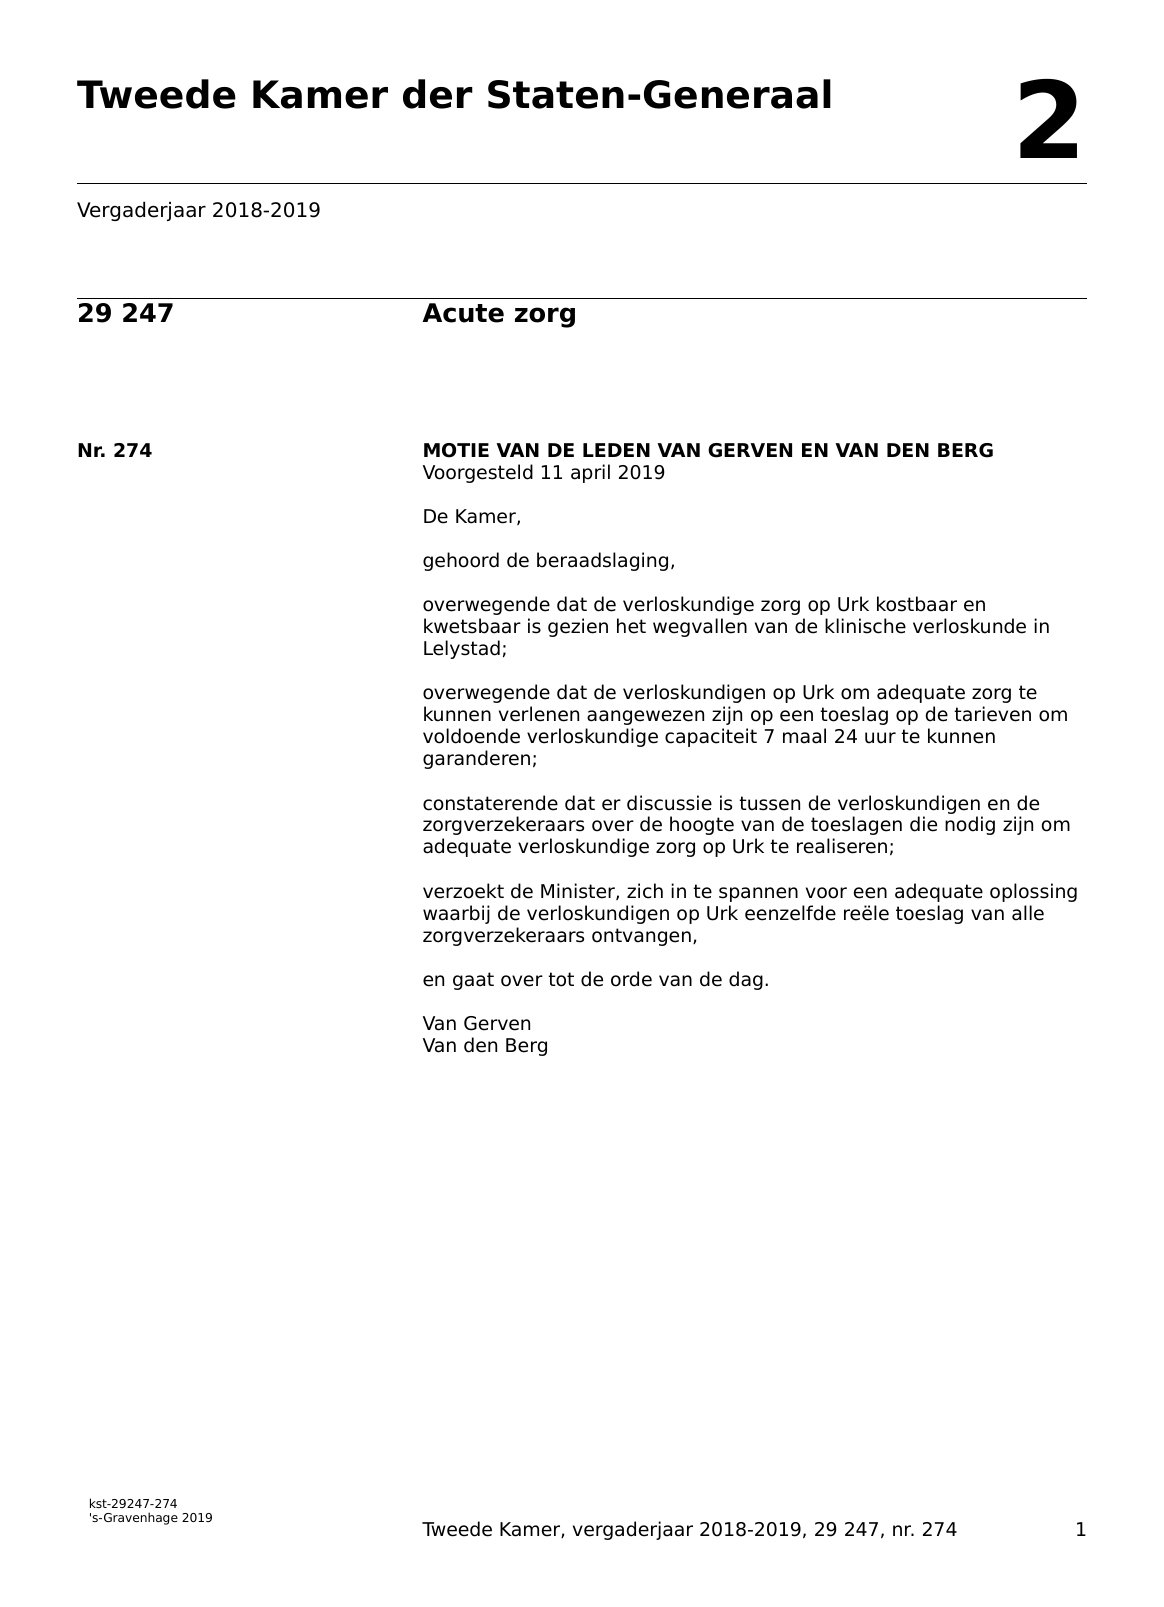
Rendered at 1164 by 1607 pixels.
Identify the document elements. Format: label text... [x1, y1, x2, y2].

text gehoord de beraadslaging, [422, 550, 1087, 572]
text Voorgesteld 11 april 2019 [422, 462, 1087, 484]
text De Kamer, [422, 506, 1087, 528]
text verzoekt de Minister, zich in te spannen voor een adequate oplossing waarbij de verloskundigen op Urk eenzelfde reële toeslag van alle zorgverzekeraars ontvangen, [422, 881, 1087, 946]
table_header 2 [886, 59, 1087, 183]
text overwegende dat de verloskundige zorg op Urk kostbaar en kwetsbaar is gezien het wegvallen van de klinische verloskunde in Lelystad; [422, 594, 1087, 660]
text constaterende dat er discussie is tussen de verloskundigen en de zorgverzekeraars over de hoogte van de toeslagen die nodig zijn om adequate verloskundige zorg op Urk te realiseren; [422, 792, 1087, 858]
text Van den Berg [422, 1035, 1087, 1057]
text overwegende dat de verloskundigen op Urk om adequate zorg te kunnen verlenen aangewezen zijn op een toeslag op de tarieven om voldoende verloskundige capaciteit 7 maal 24 uur te kunnen garanderen; [422, 682, 1087, 770]
text 's-Gravenhage 2019 [88, 1511, 323, 1525]
table_header Tweede Kamer der Staten-Generaal [77, 59, 886, 183]
text Van Gerven [422, 1013, 1087, 1035]
text en gaat over tot de orde van de dag. [422, 969, 1087, 991]
subtitle 29 247 Acute zorg [77, 299, 1087, 329]
table_cell Vergaderjaar 2018-2019 [77, 184, 1087, 298]
subtitle Nr. 274 MOTIE VAN DE LEDEN VAN GERVEN EN VAN DEN BERG [77, 440, 1087, 462]
text kst-29247-274 [88, 1497, 323, 1511]
